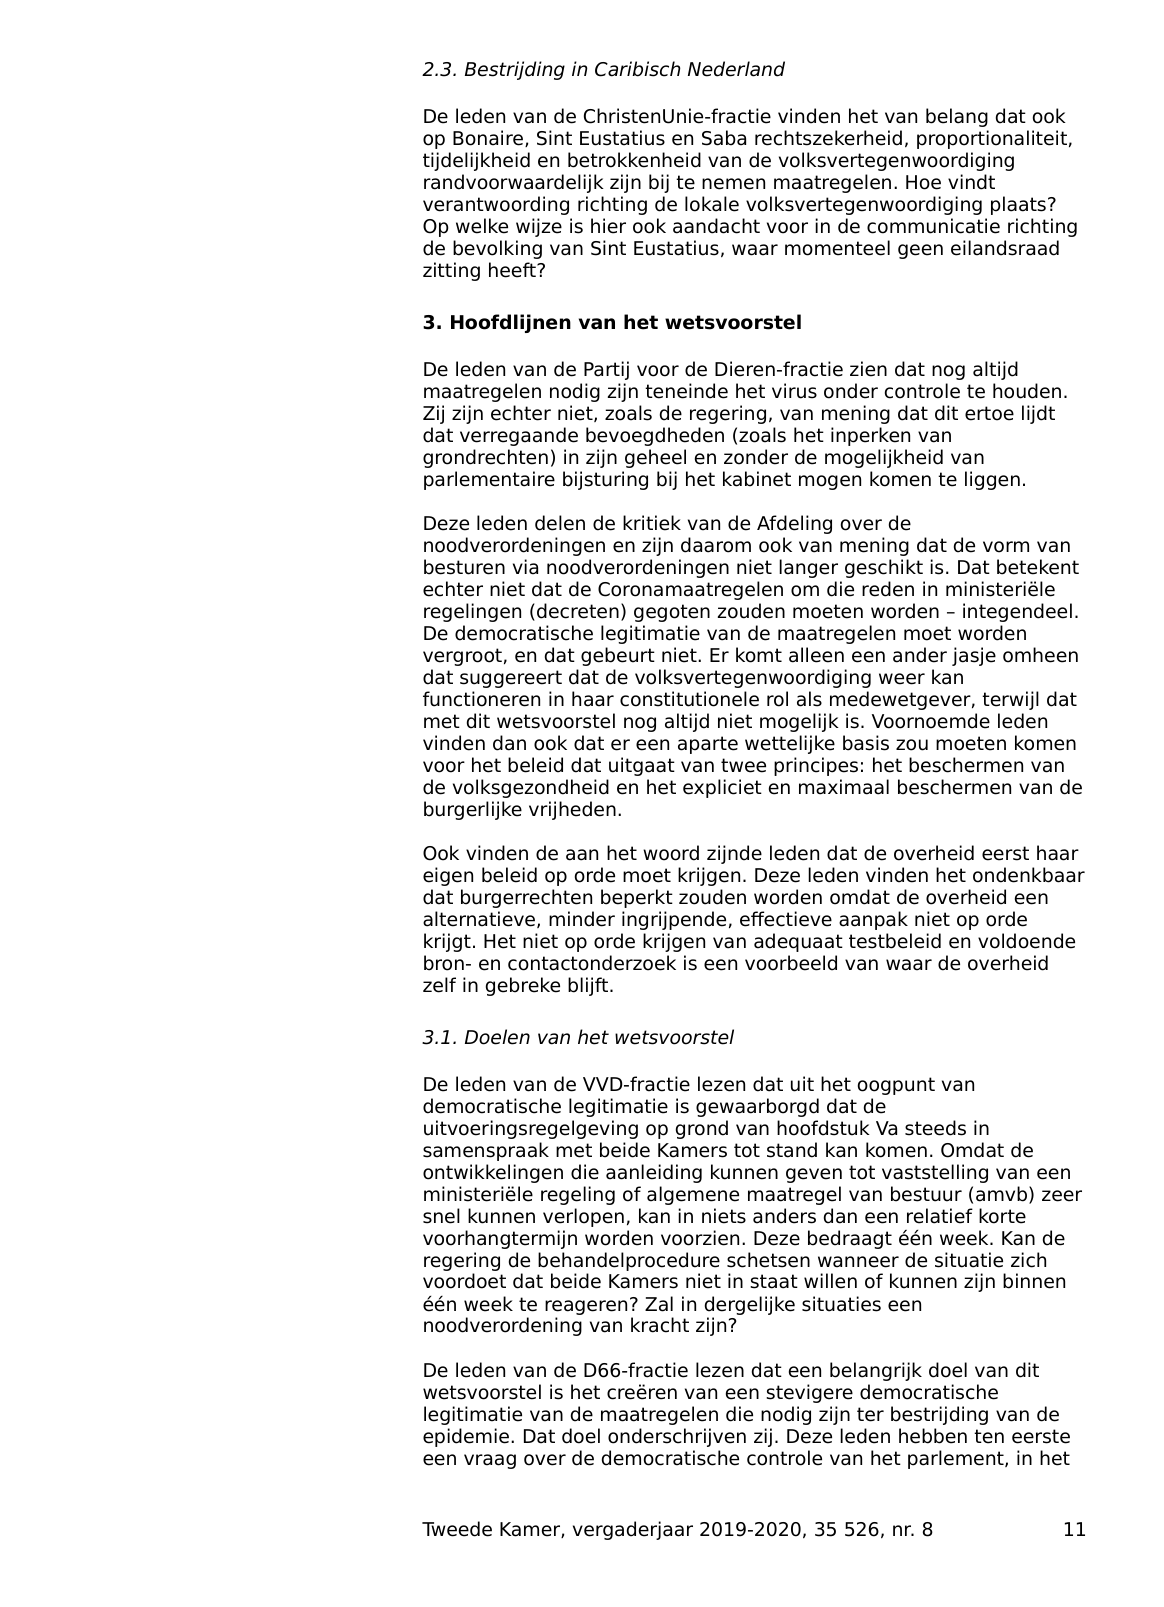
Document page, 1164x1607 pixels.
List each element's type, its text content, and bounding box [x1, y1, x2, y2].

subtitle 3.1. Doelen van het wetsvoorstel [422, 1027, 1087, 1049]
text Deze leden delen de kritiek van de Afdeling over de noodverordeningen en zijn daarom ook van mening dat de vorm van besturen via noodverordeningen niet langer geschikt is. Dat betekent echter niet dat de Coronamaatregelen om die reden in ministeriële regelingen (decreten) gegoten zouden moeten worden – integendeel. De democratische legitimatie van de maatregelen moet worden vergroot, en dat gebeurt niet. Er komt alleen een ander jasje omheen dat suggereert dat de volksvertegenwoordiging weer kan functioneren in haar constitutionele rol als medewetgever, terwijl dat met dit wetsvoorstel nog altijd niet mogelijk is. Voornoemde leden vinden dan ook dat er een aparte wettelijke basis zou moeten komen voor het beleid dat uitgaat van twee principes: het beschermen van de volksgezondheid en het expliciet en maximaal beschermen van de burgerlijke vrijheden. [422, 513, 1087, 821]
text De leden van de VVD-fractie lezen dat uit het oogpunt van democratische legitimatie is gewaarborgd dat de uitvoeringsregelgeving op grond van hoofdstuk Va steeds in samenspraak met beide Kamers tot stand kan komen. Omdat de ontwikkelingen die aanleiding kunnen geven tot vaststelling van een ministeriële regeling of algemene maatregel van bestuur (amvb) zeer snel kunnen verlopen, kan in niets anders dan een relatief korte voorhangtermijn worden voorzien. Deze bedraagt één week. Kan de regering de behandelprocedure schetsen wanneer de situatie zich voordoet dat beide Kamers niet in staat willen of kunnen zijn binnen één week te reageren? Zal in dergelijke situaties een noodverordening van kracht zijn? [422, 1074, 1087, 1337]
subtitle 2.3. Bestrijding in Caribisch Nederland [422, 59, 1087, 81]
text Ook vinden de aan het woord zijnde leden dat de overheid eerst haar eigen beleid op orde moet krijgen. Deze leden vinden het ondenkbaar dat burgerrechten beperkt zouden worden omdat de overheid een alternatieve, minder ingrijpende, effectieve aanpak niet op orde krijgt. Het niet op orde krijgen van adequaat testbeleid en voldoende bron- en contactonderzoek is een voorbeeld van waar de overheid zelf in gebreke blijft. [422, 843, 1087, 997]
subtitle 3. Hoofdlijnen van het wetsvoorstel [422, 312, 1087, 334]
text De leden van de Partij voor de Dieren-fractie zien dat nog altijd maatregelen nodig zijn teneinde het virus onder controle te houden. Zij zijn echter niet, zoals de regering, van mening dat dit ertoe lijdt dat verregaande bevoegdheden (zoals het inperken van grondrechten) in zijn geheel en zonder de mogelijkheid van parlementaire bijsturing bij het kabinet mogen komen te liggen. [422, 359, 1087, 491]
text De leden van de ChristenUnie-fractie vinden het van belang dat ook op Bonaire, Sint Eustatius en Saba rechtszekerheid, proportionaliteit, tijdelijkheid en betrokkenheid van de volksvertegenwoordiging randvoorwaardelijk zijn bij te nemen maatregelen. Hoe vindt verantwoording richting de lokale volksvertegenwoordiging plaats? Op welke wijze is hier ook aandacht voor in de communicatie richting de bevolking van Sint Eustatius, waar momenteel geen eilandsraad zitting heeft? [422, 106, 1087, 282]
text De leden van de D66-fractie lezen dat een belangrijk doel van dit wetsvoorstel is het creëren van een stevigere democratische legitimatie van de maatregelen die nodig zijn ter bestrijding van de epidemie. Dat doel onderschrijven zij. Deze leden hebben ten eerste een vraag over de democratische controle van het parlement, in het [422, 1359, 1087, 1469]
